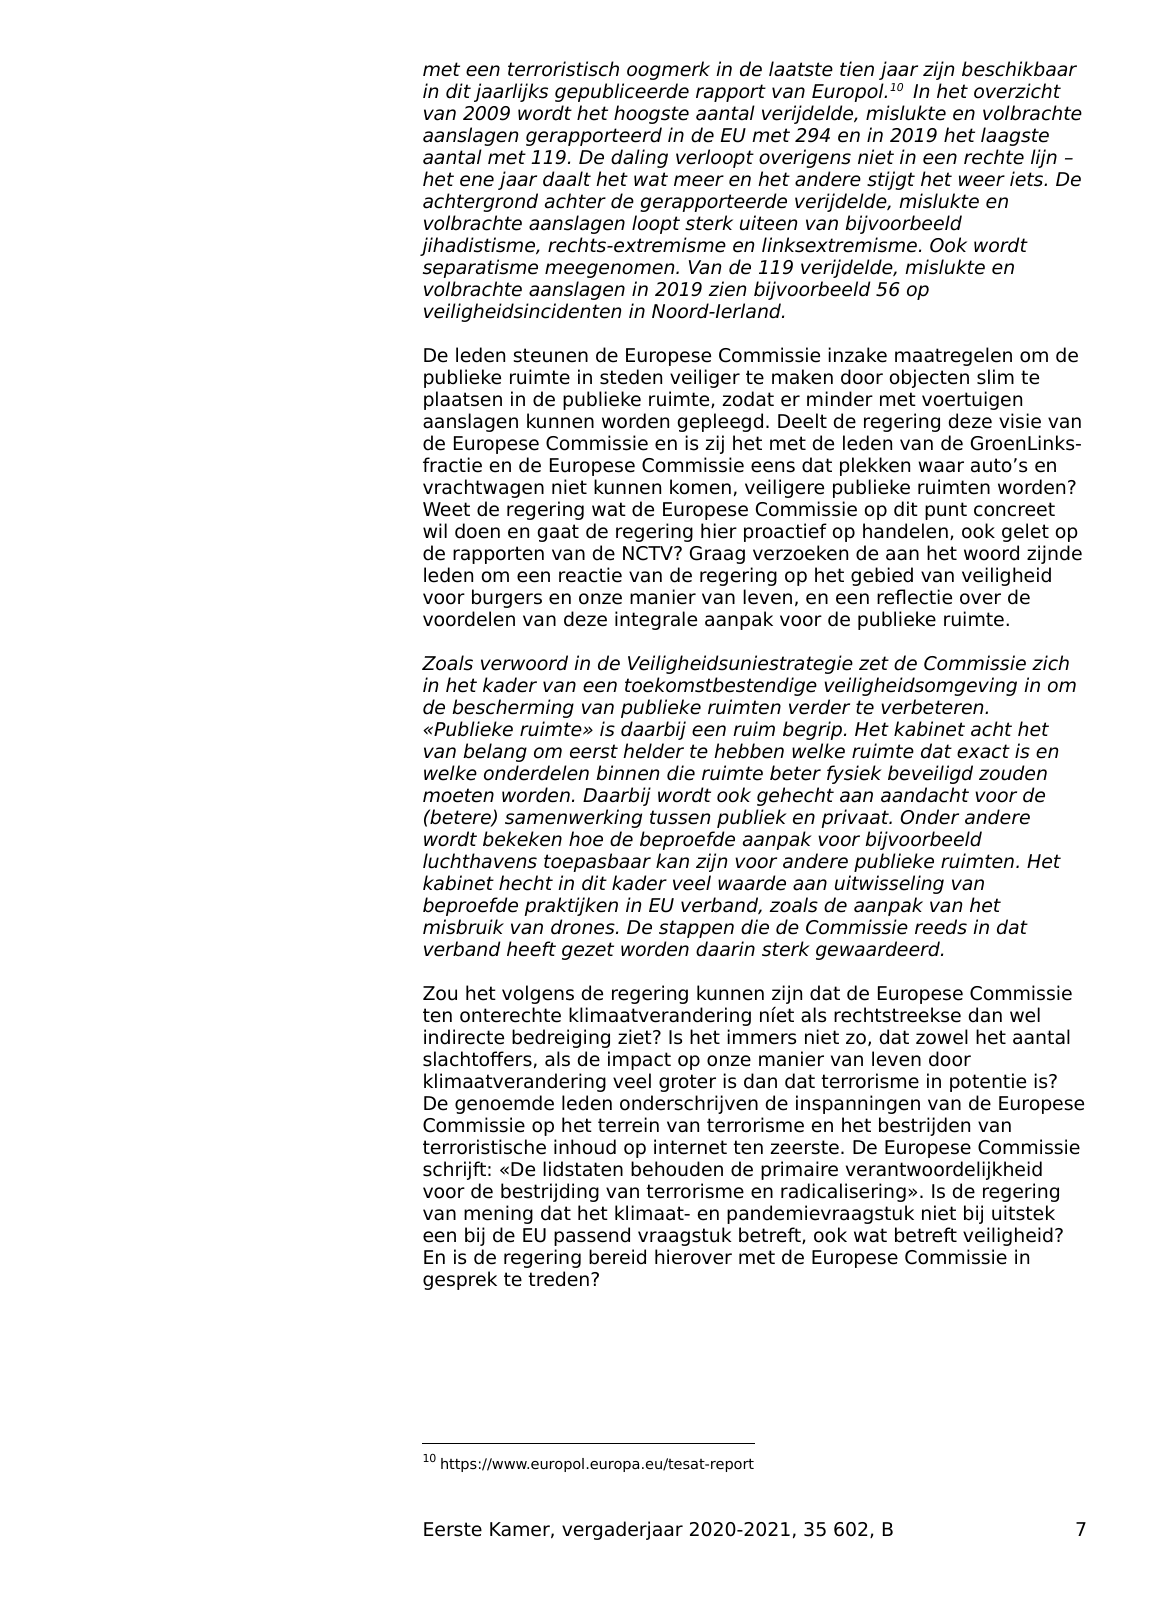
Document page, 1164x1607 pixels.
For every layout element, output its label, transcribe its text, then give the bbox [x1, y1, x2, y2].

text https://www.europol.europa.eu/tesat-report [422, 1452, 1087, 1474]
text De leden steunen de Europese Commissie inzake maatregelen om de publieke ruimte in steden veiliger te maken door objecten slim te plaatsen in de publieke ruimte, zodat er minder met voertuigen aanslagen kunnen worden gepleegd. Deelt de regering deze visie van de Europese Commissie en is zij het met de leden van de GroenLinks-fractie en de Europese Commissie eens dat plekken waar auto’s en vrachtwagen niet kunnen komen, veiligere publieke ruimten worden? Weet de regering wat de Europese Commissie op dit punt concreet wil doen en gaat de regering hier proactief op handelen, ook gelet op de rapporten van de NCTV? Graag verzoeken de aan het woord zijnde leden om een reactie van de regering op het gebied van veiligheid voor burgers en onze manier van leven, en een reflectie over de voordelen van deze integrale aanpak voor de publieke ruimte. [422, 345, 1087, 631]
text Zou het volgens de regering kunnen zijn dat de Europese Commissie ten onterechte klimaatverandering níet als rechtstreekse dan wel indirecte bedreiging ziet? Is het immers niet zo, dat zowel het aantal slachtoffers, als de impact op onze manier van leven door klimaatverandering veel groter is dan dat terrorisme in potentie is? De genoemde leden onderschrijven de inspanningen van de Europese Commissie op het terrein van terrorisme en het bestrijden van terroristische inhoud op internet ten zeerste. De Europese Commissie schrijft: «De lidstaten behouden de primaire verantwoordelijkheid voor de bestrijding van terrorisme en radicalisering». Is de regering van mening dat het klimaat- en pandemievraagstuk niet bij uitstek een bij de EU passend vraagstuk betreft, ook wat betreft veiligheid? En is de regering bereid hierover met de Europese Commissie in gesprek te treden? [422, 983, 1087, 1291]
text met een terroristisch oogmerk in de laatste tien jaar zijn beschikbaar in dit jaarlijks gepubliceerde rapport van Europol. In het overzicht van 2009 wordt het hoogste aantal verijdelde, mislukte en volbrachte aanslagen gerapporteerd in de EU met 294 en in 2019 het laagste aantal met 119. De daling verloopt overigens niet in een rechte lijn – het ene jaar daalt het wat meer en het andere stijgt het weer iets. De achtergrond achter de gerapporteerde verijdelde, mislukte en volbrachte aanslagen loopt sterk uiteen van bijvoorbeeld jihadistisme, rechts-extremisme en linksextremisme. Ook wordt separatisme meegenomen. Van de 119 verijdelde, mislukte en volbrachte aanslagen in 2019 zien bijvoorbeeld 56 op veiligheidsincidenten in Noord-Ierland. [422, 59, 1087, 323]
text Zoals verwoord in de Veiligheidsuniestrategie zet de Commissie zich in het kader van een toekomstbestendige veiligheidsomgeving in om de bescherming van publieke ruimten verder te verbeteren. «Publieke ruimte» is daarbij een ruim begrip. Het kabinet acht het van belang om eerst helder te hebben welke ruimte dat exact is en welke onderdelen binnen die ruimte beter fysiek beveiligd zouden moeten worden. Daarbij wordt ook gehecht aan aandacht voor de (betere) samenwerking tussen publiek en privaat. Onder andere wordt bekeken hoe de beproefde aanpak voor bijvoorbeeld luchthavens toepasbaar kan zijn voor andere publieke ruimten. Het kabinet hecht in dit kader veel waarde aan uitwisseling van beproefde praktijken in EU verband, zoals de aanpak van het misbruik van drones. De stappen die de Commissie reeds in dat verband heeft gezet worden daarin sterk gewaardeerd. [422, 653, 1087, 961]
